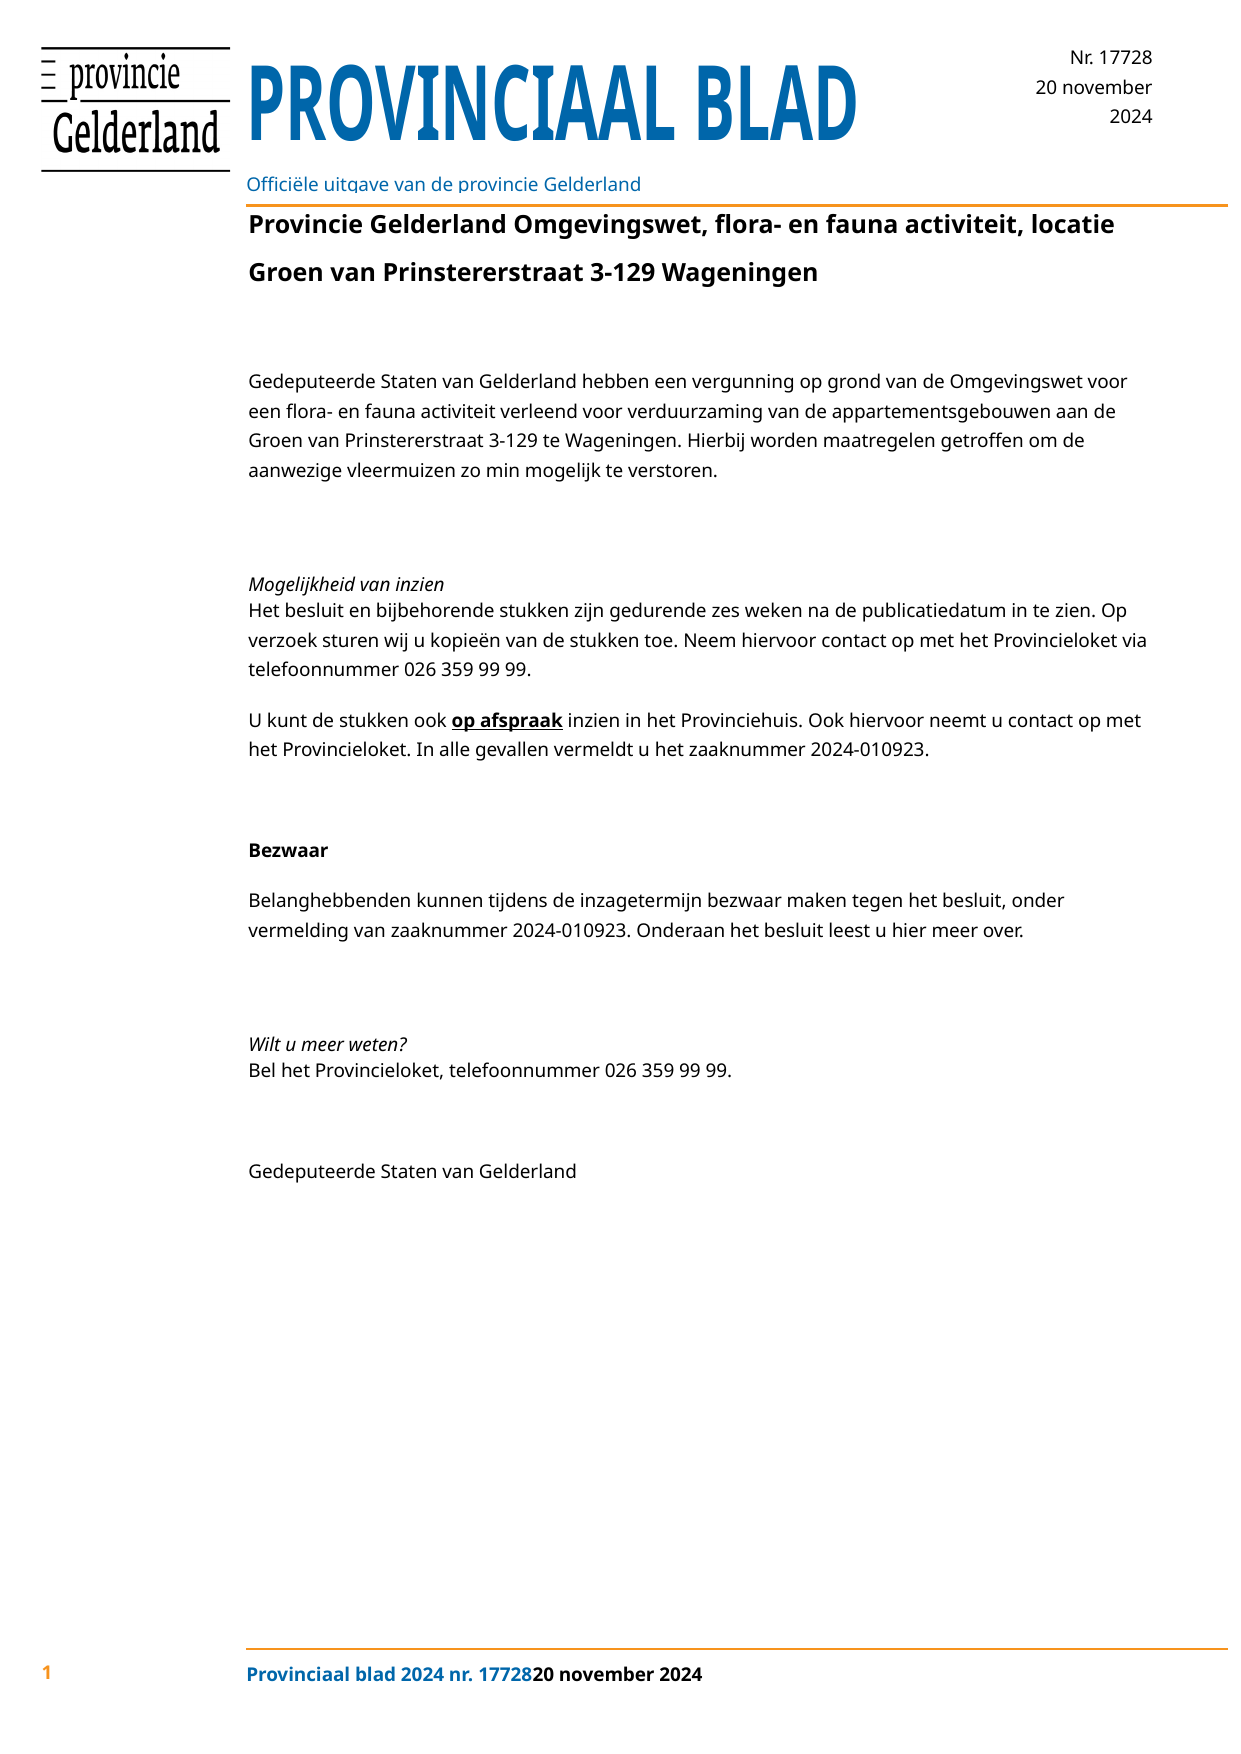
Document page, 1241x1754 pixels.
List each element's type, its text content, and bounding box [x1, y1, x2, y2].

text Het besluit en bijbehorende stukken zijn gedurende zes weken na de publicatiedatum in te zien. Op verzoek sturen wij u kopieën van de stukken toe. Neem hiervoor contact op met het Provincieloket via telefoonnummer 026 359 99 99. [248, 597, 1152, 682]
text Mogelijkheid van inzien [248, 571, 1152, 597]
text U kunt de stukken ook op afspraak inzien in het Provinciehuis. Ook hiervoor neemt u contact op met het Provincieloket. In alle gevallen vermeldt u het zaaknummer 2024-010923. [248, 707, 1152, 762]
text Bel het Provincieloket, telefoonnummer 026 359 99 99. [248, 1057, 1152, 1083]
picture [41, 47, 231, 172]
text Bezwaar [248, 837, 1152, 863]
text Gedeputeerde Staten van Gelderland [248, 1158, 1152, 1184]
text Belanghebbenden kunnen tijdens de inzagetermijn bezwaar maken tegen het besluit, onder vermelding van zaaknummer 2024-010923. Onderaan het besluit leest u hier meer over. [248, 888, 1152, 943]
text Gedeputeerde Staten van Gelderland hebben een vergunning op grond van de Omgevingswet voor een flora- en fauna activiteit verleend voor verduurzaming van de appartementsgebouwen aan de Groen van Prinstererstraat 3-129 te Wageningen. Hierbij worden maatregelen getroffen om de aanwezige vleermuizen zo min mogelijk te verstoren. [248, 368, 1152, 483]
text Wilt u meer weten? [248, 1032, 1152, 1057]
text Provincie Gelderland Omgevingswet, flora- en fauna activiteit, locatie Groen van Prinstererstraat 3-129 Wageningen [248, 207, 1152, 288]
